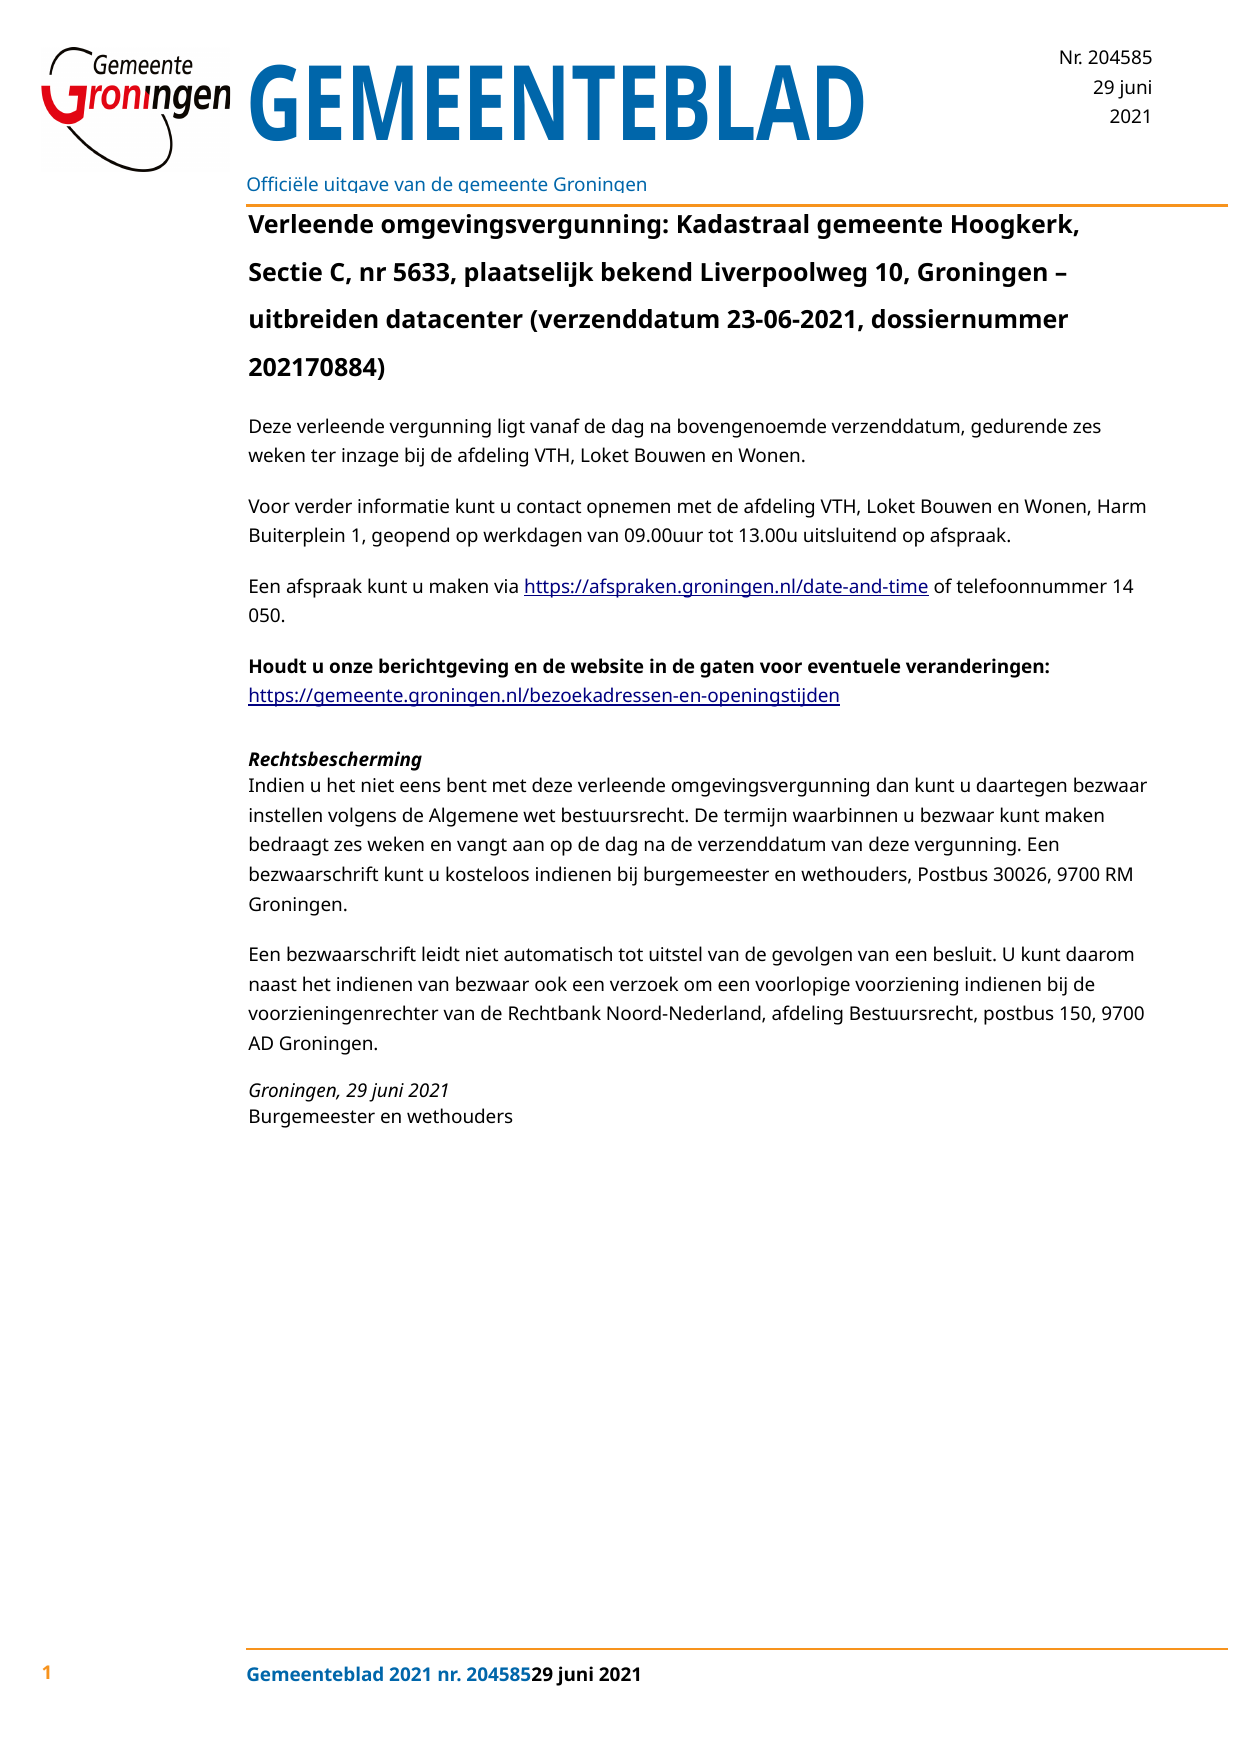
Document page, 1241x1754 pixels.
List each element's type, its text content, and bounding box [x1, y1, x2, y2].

text Verleende omgevingsvergunning: Kadastraal gemeente Hoogkerk, Sectie C, nr 5633, plaatselijk bekend Liverpoolweg 10, Groningen – uitbreiden datacenter (verzenddatum 23-06-2021, dossiernummer 202170884) [248, 207, 1152, 384]
text Rechtsbescherming [248, 747, 1152, 772]
text Deze verleende vergunning ligt vanaf de dag na bovengenoemde verzenddatum, gedurende zes weken ter inzage bij de afdeling VTH, Loket Bouwen en Wonen. [248, 413, 1152, 468]
text Indien u het niet eens bent met deze verleende omgevingsvergunning dan kunt u daartegen bezwaar instellen volgens de Algemene wet bestuursrecht. De termijn waarbinnen u bezwaar kunt maken bedraagt zes weken en vangt aan op de dag na de verzenddatum van deze vergunning. Een bezwaarschrift kunt u kosteloos indienen bij burgemeester en wethouders, Postbus 30026, 9700 RM Groningen. [248, 772, 1152, 916]
text Voor verder informatie kunt u contact opnemen met de afdeling VTH, Loket Bouwen en Wonen, Harm Buiterplein 1, geopend op werkdagen van 09.00uur tot 13.00u uitsluitend op afspraak. [248, 493, 1152, 548]
text Burgemeester en wethouders [248, 1103, 1152, 1129]
text Een afspraak kunt u maken via https://afspraken.groningen.nl/date-and-time of telefoonnummer 14 050. [248, 573, 1152, 628]
text Een bezwaarschrift leidt niet automatisch tot uitstel van de gevolgen van een besluit. U kunt daarom naast het indienen van bezwaar ook een verzoek om een voorlopige voorziening indienen bij de voorzieningenrechter van de Rechtbank Noord-Nederland, afdeling Bestuursrecht, postbus 150, 9700 AD Groningen. [248, 941, 1152, 1056]
picture [41, 47, 231, 172]
text Groningen, 29 juni 2021 [248, 1078, 1152, 1103]
text Houdt u onze berichtgeving en de website in de gaten voor eventuele veranderingen: https://gemeente.groningen.nl/bezoekadressen-en-openingstijden [248, 653, 1152, 708]
